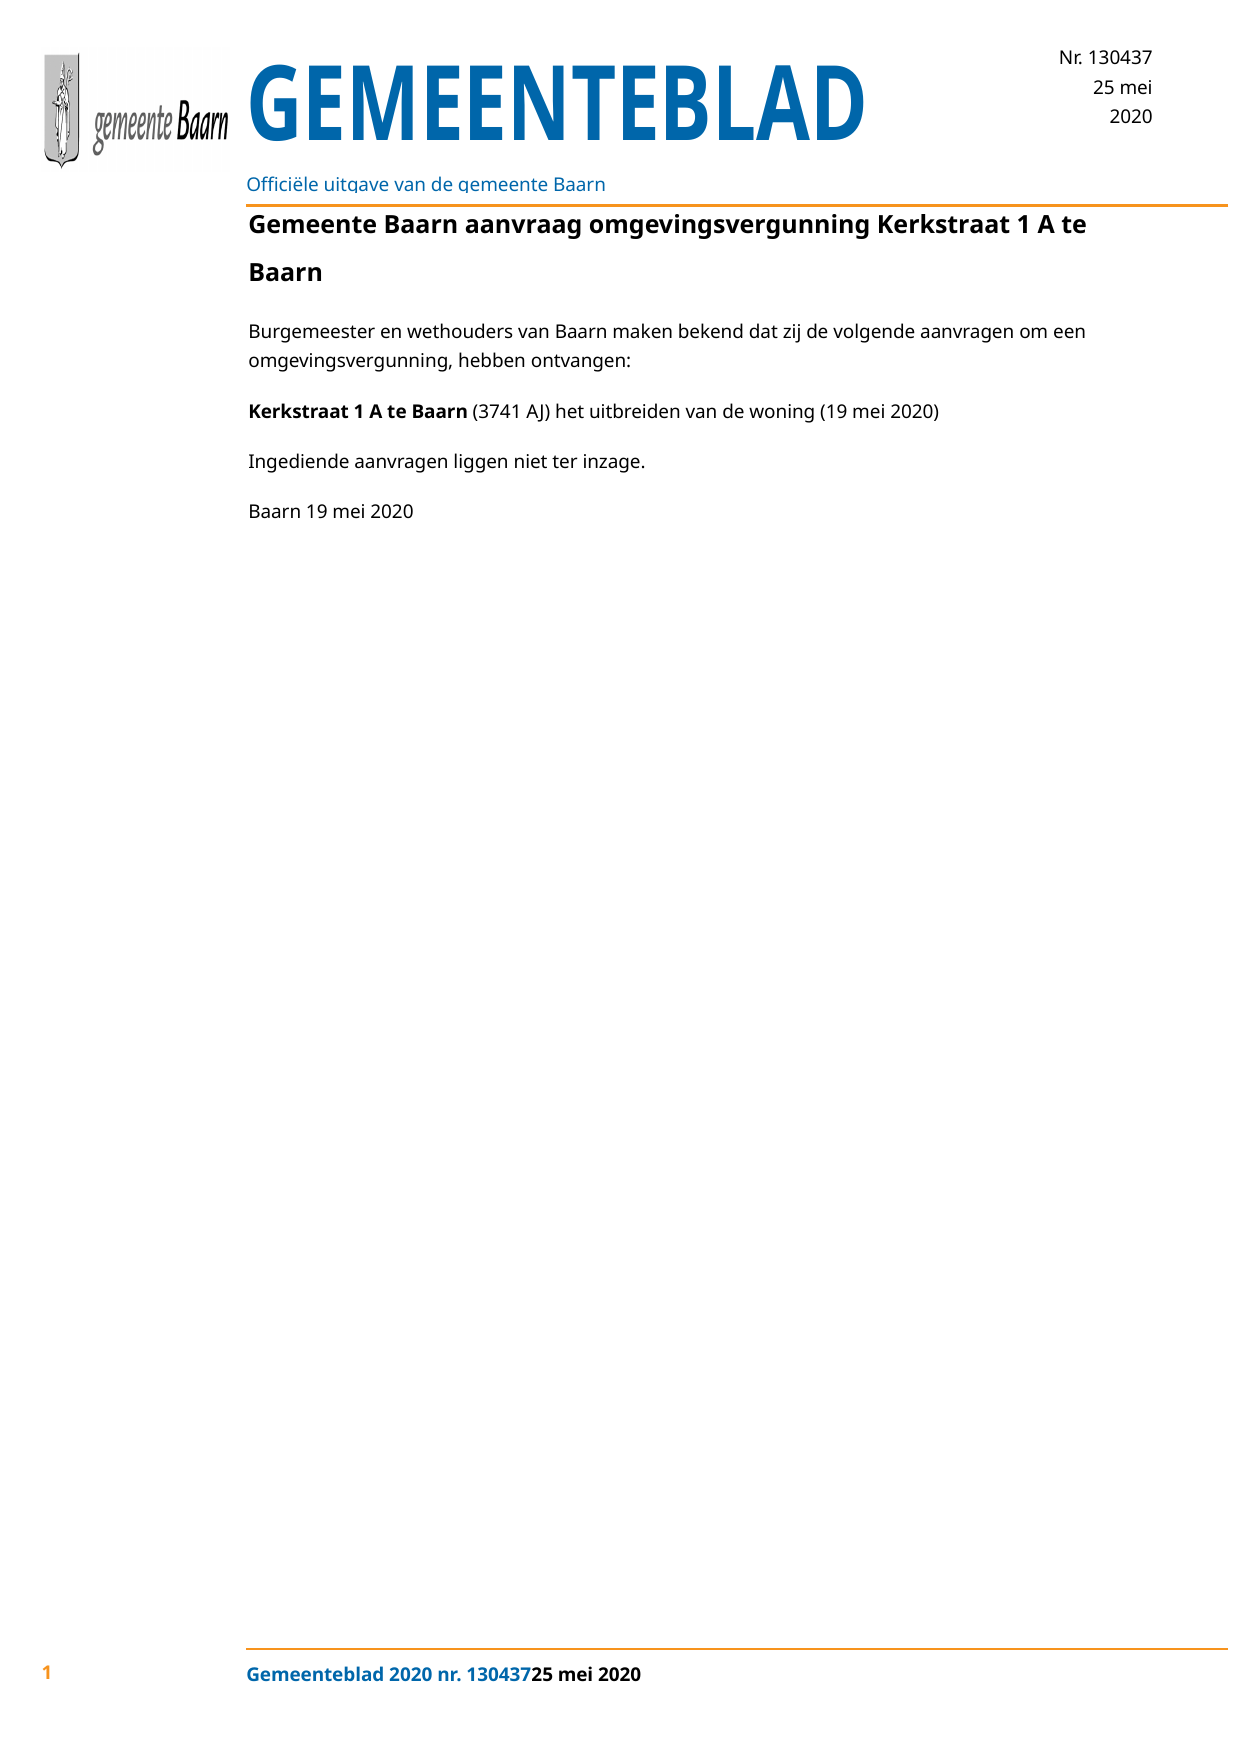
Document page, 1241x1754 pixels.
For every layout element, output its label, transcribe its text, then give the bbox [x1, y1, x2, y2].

text Kerkstraat 1 A te Baarn (3741 AJ) het uitbreiden van de woning (19 mei 2020) [248, 398, 1152, 424]
text Baarn 19 mei 2020 [248, 499, 1152, 524]
picture [41, 47, 231, 172]
text Gemeente Baarn aanvraag omgevingsvergunning Kerkstraat 1 A te Baarn [248, 207, 1152, 288]
text Ingediende aanvragen liggen niet ter inzage. [248, 448, 1152, 474]
text Burgemeester en wethouders van Baarn maken bekend dat zij de volgende aanvragen om een omgevingsvergunning, hebben ontvangen: [248, 318, 1152, 373]
